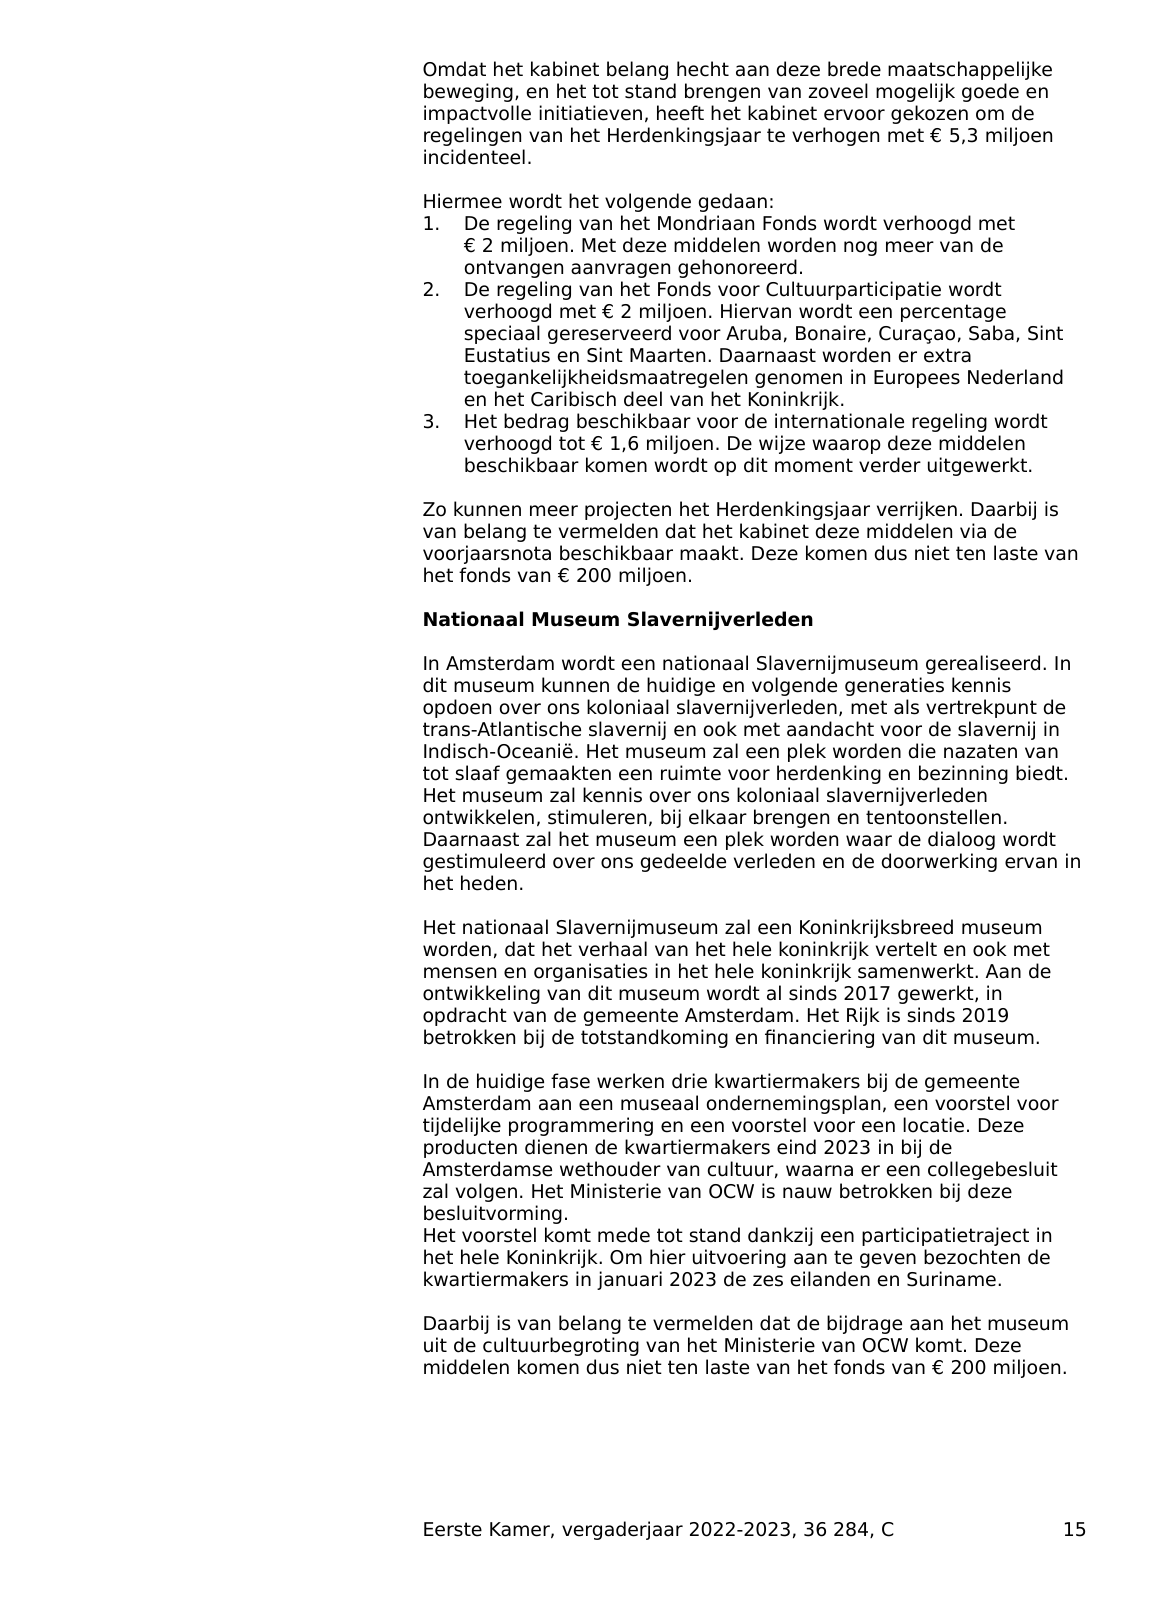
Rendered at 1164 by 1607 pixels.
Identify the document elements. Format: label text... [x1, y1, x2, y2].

text 1. De regeling van het Mondriaan Fonds wordt verhoogd met € 2 miljoen. Met deze middelen worden nog meer van de ontvangen aanvragen gehonoreerd. [422, 213, 1087, 279]
subtitle Nationaal Museum Slavernijverleden [422, 609, 1087, 631]
text In de huidige fase werken drie kwartiermakers bij de gemeente Amsterdam aan een museaal ondernemingsplan, een voorstel voor tijdelijke programmering en een voorstel voor een locatie. Deze producten dienen de kwartiermakers eind 2023 in bij de Amsterdamse wethouder van cultuur, waarna er een collegebesluit zal volgen. Het Ministerie van OCW is nauw betrokken bij deze besluitvorming. [422, 1071, 1087, 1225]
text Het nationaal Slavernijmuseum zal een Koninkrijksbreed museum worden, dat het verhaal van het hele koninkrijk vertelt en ook met mensen en organisaties in het hele koninkrijk samenwerkt. Aan de ontwikkeling van dit museum wordt al sinds 2017 gewerkt, in opdracht van de gemeente Amsterdam. Het Rijk is sinds 2019 betrokken bij de totstandkoming en financiering van dit museum. [422, 917, 1087, 1049]
text Omdat het kabinet belang hecht aan deze brede maatschappelijke beweging, en het tot stand brengen van zoveel mogelijk goede en impactvolle initiatieven, heeft het kabinet ervoor gekozen om de regelingen van het Herdenkingsjaar te verhogen met € 5,3 miljoen incidenteel. [422, 59, 1087, 169]
text Zo kunnen meer projecten het Herdenkingsjaar verrijken. Daarbij is van belang te vermelden dat het kabinet deze middelen via de voorjaarsnota beschikbaar maakt. Deze komen dus niet ten laste van het fonds van € 200 miljoen. [422, 499, 1087, 587]
text 2. De regeling van het Fonds voor Cultuurparticipatie wordt verhoogd met € 2 miljoen. Hiervan wordt een percentage speciaal gereserveerd voor Aruba, Bonaire, Curaçao, Saba, Sint Eustatius en Sint Maarten. Daarnaast worden er extra toegankelijkheidsmaatregelen genomen in Europees Nederland en het Caribisch deel van het Koninkrijk. [422, 279, 1087, 411]
text Het voorstel komt mede tot stand dankzij een participatietraject in het hele Koninkrijk. Om hier uitvoering aan te geven bezochten de kwartiermakers in januari 2023 de zes eilanden en Suriname. [422, 1225, 1087, 1291]
text Daarbij is van belang te vermelden dat de bijdrage aan het museum uit de cultuurbegroting van het Ministerie van OCW komt. Deze middelen komen dus niet ten laste van het fonds van € 200 miljoen. [422, 1313, 1087, 1379]
text In Amsterdam wordt een nationaal Slavernijmuseum gerealiseerd. In dit museum kunnen de huidige en volgende generaties kennis opdoen over ons koloniaal slavernijverleden, met als vertrekpunt de trans-Atlantische slavernij en ook met aandacht voor de slavernij in Indisch-Oceanië. Het museum zal een plek worden die nazaten van tot slaaf gemaakten een ruimte voor herdenking en bezinning biedt. Het museum zal kennis over ons koloniaal slavernijverleden ontwikkelen, stimuleren, bij elkaar brengen en tentoonstellen. Daarnaast zal het museum een plek worden waar de dialoog wordt gestimuleerd over ons gedeelde verleden en de doorwerking ervan in het heden. [422, 653, 1087, 895]
text Hiermee wordt het volgende gedaan: [422, 191, 1087, 213]
text 3. Het bedrag beschikbaar voor de internationale regeling wordt verhoogd tot € 1,6 miljoen. De wijze waarop deze middelen beschikbaar komen wordt op dit moment verder uitgewerkt. [422, 411, 1087, 477]
